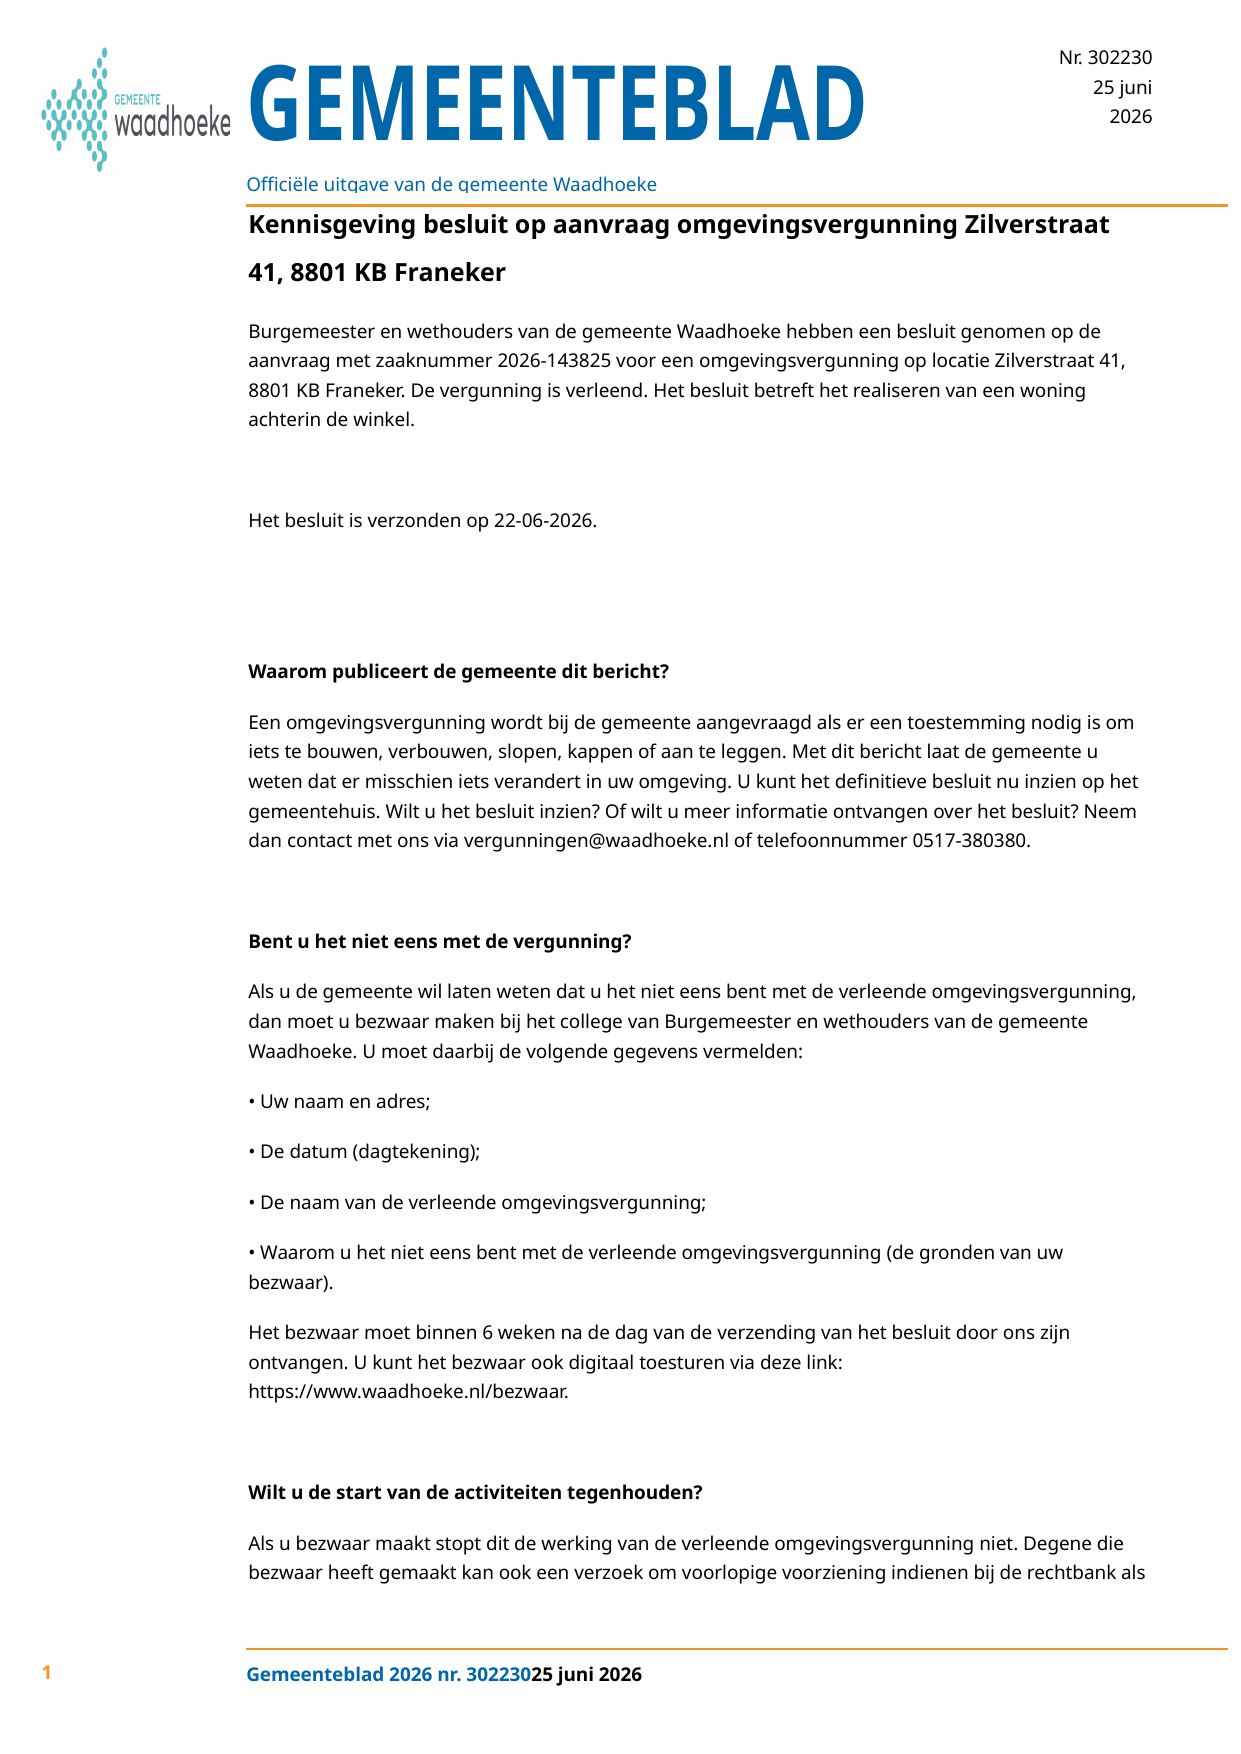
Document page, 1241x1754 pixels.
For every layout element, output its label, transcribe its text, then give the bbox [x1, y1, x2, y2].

text Het besluit is verzonden op 22-06-2026. [248, 507, 1152, 533]
text Waarom publiceert de gemeente dit bericht? [248, 659, 1152, 684]
text Als u de gemeente wil laten weten dat u het niet eens bent met de verleende omgevingsvergunning, dan moet u bezwaar maken bij het college van Burgemeester en wethouders van de gemeente Waadhoeke. U moet daarbij de volgende gegevens vermelden: [248, 979, 1152, 1064]
text • Waarom u het niet eens bent met de verleende omgevingsvergunning (de gronden van uw bezwaar). [248, 1239, 1152, 1295]
text • De datum (dagtekening); [248, 1139, 1152, 1164]
text • De naam van de verleende omgevingsvergunning; [248, 1189, 1152, 1215]
text • Uw naam en adres; [248, 1088, 1152, 1114]
text Wilt u de start van de activiteiten tegenhouden? [248, 1479, 1152, 1505]
text Een omgevingsvergunning wordt bij de gemeente aangevraagd als er een toestemming nodig is om iets te bouwen, verbouwen, slopen, kappen of aan te leggen. Met dit bericht laat de gemeente u weten dat er misschien iets verandert in uw omgeving. U kunt het definitieve besluit nu inzien op het gemeentehuis. Wilt u het besluit inzien? Of wilt u meer informatie ontvangen over het besluit? Neem dan contact met ons via vergunningen@waadhoeke.nl of telefoonnummer 0517-380380. [248, 709, 1152, 853]
text Burgemeester en wethouders van de gemeente Waadhoeke hebben een besluit genomen op de aanvraag met zaaknummer 2026-143825 voor een omgevingsvergunning op locatie Zilverstraat 41, 8801 KB Franeker. De vergunning is verleend. Het besluit betreft het realiseren van een woning achterin de winkel. [248, 318, 1152, 432]
text Kennisgeving besluit op aanvraag omgevingsvergunning Zilverstraat 41, 8801 KB Franeker [248, 207, 1152, 288]
text Het bezwaar moet binnen 6 weken na de dag van de verzending van het besluit door ons zijn ontvangen. U kunt het bezwaar ook digitaal toesturen via deze link: https://www.waadhoeke.nl/bezwaar. [248, 1319, 1152, 1404]
text Bent u het niet eens met de vergunning? [248, 928, 1152, 954]
picture [41, 47, 231, 172]
text Als u bezwaar maakt stopt dit de werking van de verleende omgevingsvergunning niet. Degene die bezwaar heeft gemaakt kan ook een verzoek om voorlopige voorziening indienen bij de rechtbank als [248, 1530, 1152, 1585]
